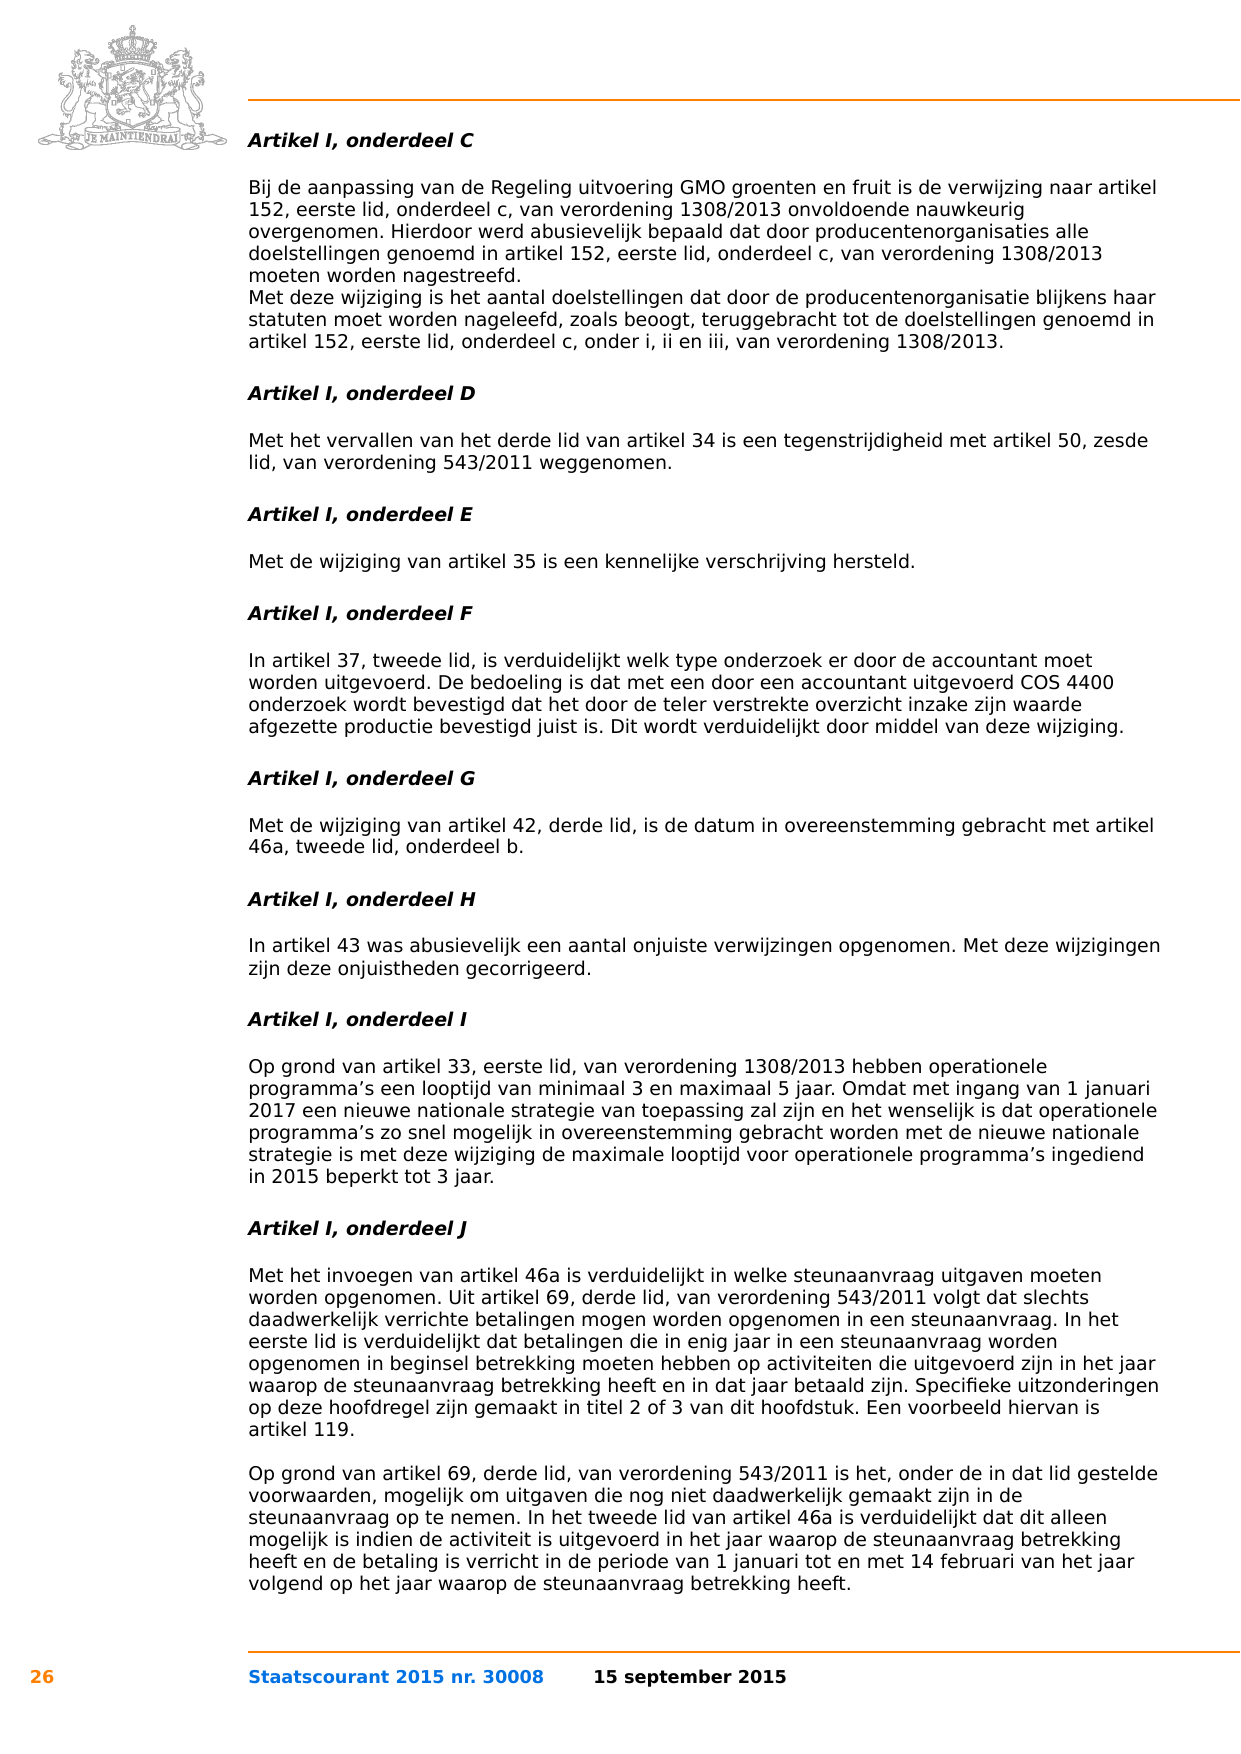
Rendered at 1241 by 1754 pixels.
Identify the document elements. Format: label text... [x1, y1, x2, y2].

subtitle Artikel I, onderdeel G [248, 767, 1163, 789]
text Met het invoegen van artikel 46a is verduidelijkt in welke steunaanvraag uitgaven moeten worden opgenomen. Uit artikel 69, derde lid, van verordening 543/2011 volgt dat slechts daadwerkelijk verrichte betalingen mogen worden opgenomen in een steunaanvraag. In het eerste lid is verduidelijkt dat betalingen die in enig jaar in een steunaanvraag worden opgenomen in beginsel betrekking moeten hebben op activiteiten die uitgevoerd zijn in het jaar waarop de steunaanvraag betrekking heeft en in dat jaar betaald zijn. Specifieke uitzonderingen op deze hoofdregel zijn gemaakt in titel 2 of 3 van dit hoofdstuk. Een voorbeeld hiervan is artikel 119. [248, 1265, 1163, 1441]
text Bij de aanpassing van de Regeling uitvoering GMO groenten en fruit is de verwijzing naar artikel 152, eerste lid, onderdeel c, van verordening 1308/2013 onvoldoende nauwkeurig overgenomen. Hierdoor werd abusievelijk bepaald dat door producentenorganisaties alle doelstellingen genoemd in artikel 152, eerste lid, onderdeel c, van verordening 1308/2013 moeten worden nagestreefd. [248, 177, 1163, 287]
subtitle Artikel I, onderdeel D [248, 383, 1163, 405]
subtitle Artikel I, onderdeel E [248, 504, 1163, 526]
text Met de wijziging van artikel 35 is een kennelijke verschrijving hersteld. [248, 551, 1163, 573]
subtitle Artikel I, onderdeel C [248, 130, 1163, 152]
text Met de wijziging van artikel 42, derde lid, is de datum in overeenstemming gebracht met artikel 46a, tweede lid, onderdeel b. [248, 814, 1163, 858]
subtitle Artikel I, onderdeel H [248, 888, 1163, 910]
text Met deze wijziging is het aantal doelstellingen dat door de producentenorganisatie blijkens haar statuten moet worden nageleefd, zoals beoogt, teruggebracht tot de doelstellingen genoemd in artikel 152, eerste lid, onderdeel c, onder i, ii en iii, van verordening 1308/2013. [248, 287, 1163, 353]
text In artikel 37, tweede lid, is verduidelijkt welk type onderzoek er door de accountant moet worden uitgevoerd. De bedoeling is dat met een door een accountant uitgevoerd COS 4400 onderzoek wordt bevestigd dat het door de teler verstrekte overzicht inzake zijn waarde afgezette productie bevestigd juist is. Dit wordt verduidelijkt door middel van deze wijziging. [248, 649, 1163, 737]
text In artikel 43 was abusievelijk een aantal onjuiste verwijzingen opgenomen. Met deze wijzigingen zijn deze onjuistheden gecorrigeerd. [248, 935, 1163, 979]
picture [38, 25, 227, 150]
text Op grond van artikel 33, eerste lid, van verordening 1308/2013 hebben operationele programma’s een looptijd van minimaal 3 en maximaal 5 jaar. Omdat met ingang van 1 januari 2017 een nieuwe nationale strategie van toepassing zal zijn en het wenselijk is dat operationele programma’s zo snel mogelijk in overeenstemming gebracht worden met de nieuwe nationale strategie is met deze wijziging de maximale looptijd voor operationele programma’s ingediend in 2015 beperkt tot 3 jaar. [248, 1056, 1163, 1188]
subtitle Artikel I, onderdeel F [248, 603, 1163, 624]
subtitle Artikel I, onderdeel I [248, 1009, 1163, 1031]
text Met het vervallen van het derde lid van artikel 34 is een tegenstrijdigheid met artikel 50, zesde lid, van verordening 543/2011 weggenomen. [248, 430, 1163, 474]
subtitle Artikel I, onderdeel J [248, 1218, 1163, 1240]
text Op grond van artikel 69, derde lid, van verordening 543/2011 is het, onder de in dat lid gestelde voorwaarden, mogelijk om uitgaven die nog niet daadwerkelijk gemaakt zijn in de steunaanvraag op te nemen. In het tweede lid van artikel 46a is verduidelijkt dat dit alleen mogelijk is indien de activiteit is uitgevoerd in het jaar waarop de steunaanvraag betrekking heeft en de betaling is verricht in de periode van 1 januari tot en met 14 februari van het jaar volgend op het jaar waarop de steunaanvraag betrekking heeft. [248, 1463, 1163, 1595]
